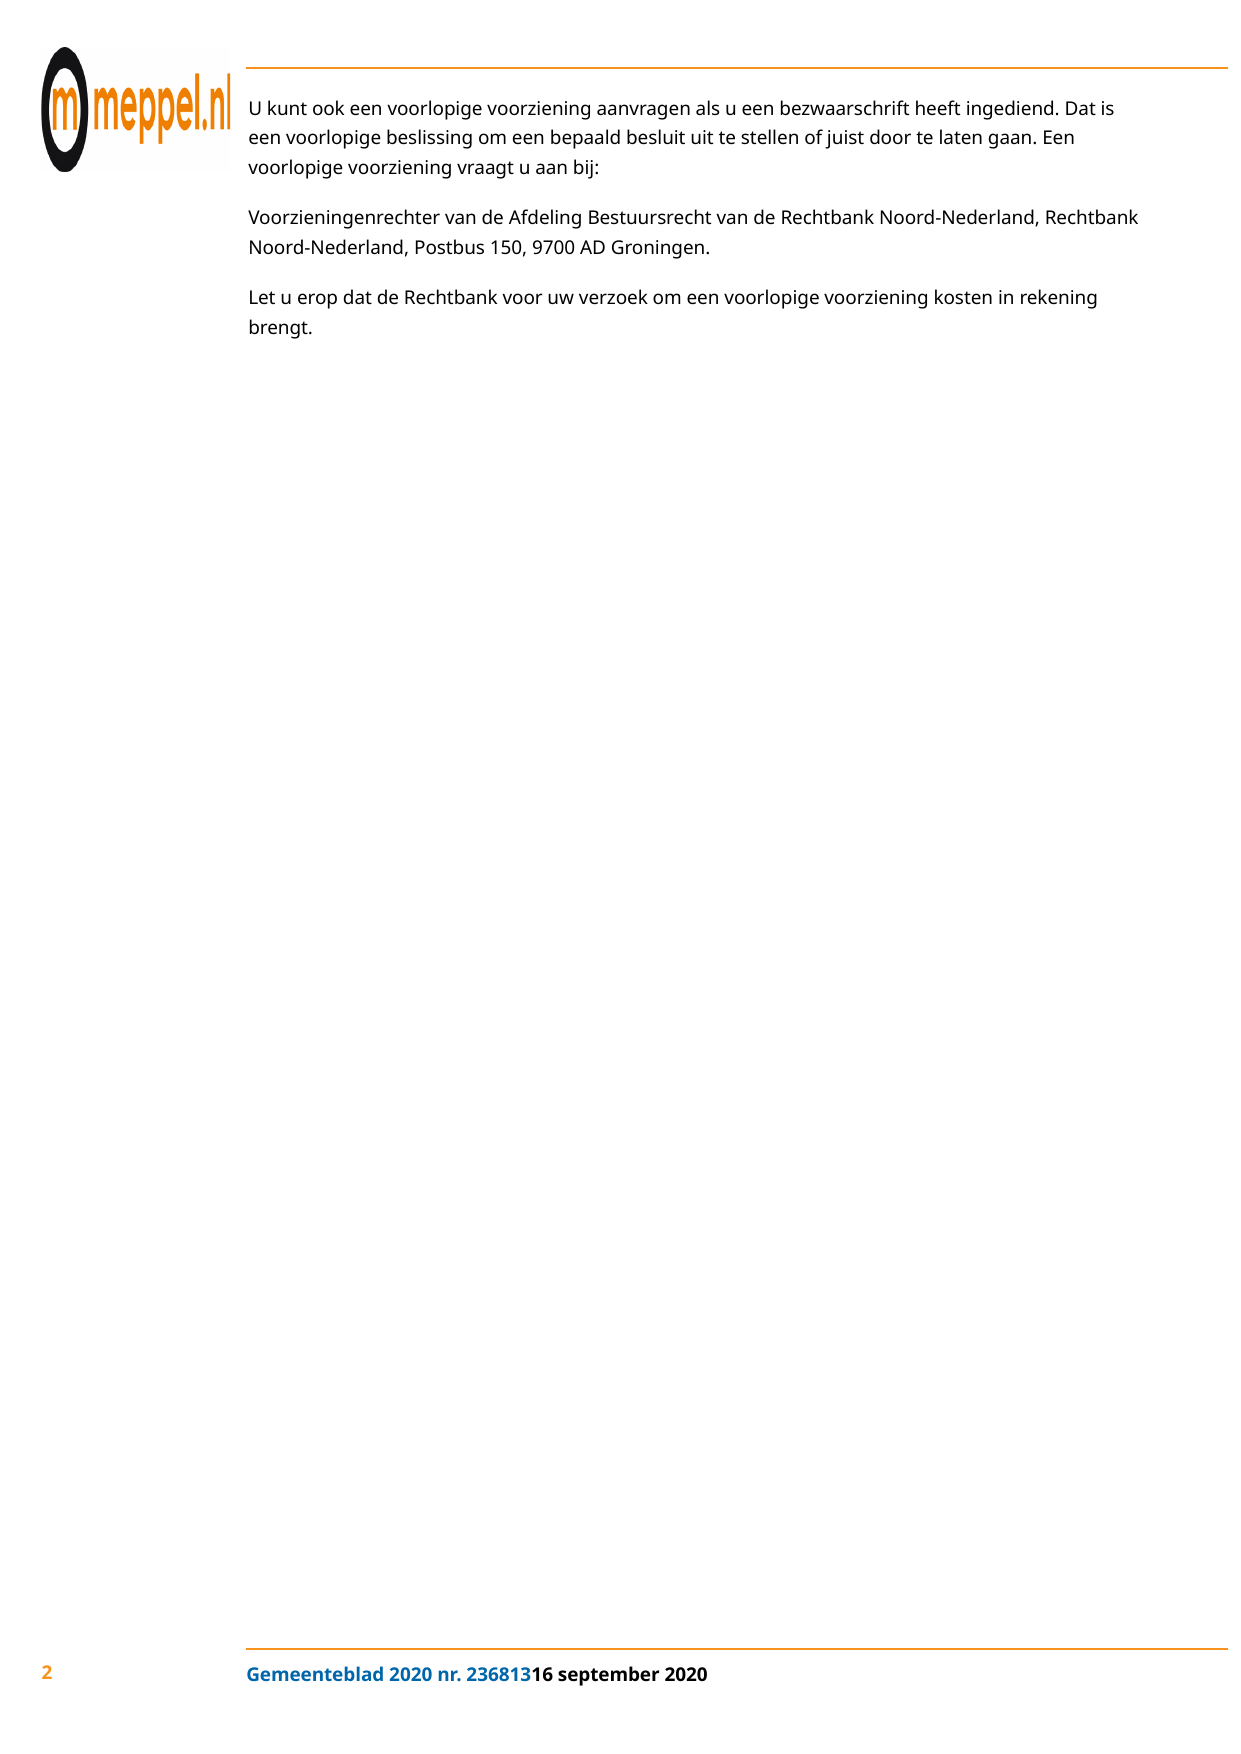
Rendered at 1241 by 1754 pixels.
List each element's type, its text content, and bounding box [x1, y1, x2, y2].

text Voorzieningenrechter van de Afdeling Bestuursrecht van de Rechtbank Noord-Nederland, Rechtbank Noord-Nederland, Postbus 150, 9700 AD Groningen. [248, 204, 1152, 260]
text Let u erop dat de Rechtbank voor uw verzoek om een voorlopige voorziening kosten in rekening brengt. [248, 284, 1152, 340]
picture [41, 47, 231, 172]
text U kunt ook een voorlopige voorziening aanvragen als u een bezwaarschrift heeft ingediend. Dat is een voorlopige beslissing om een bepaald besluit uit te stellen of juist door te laten gaan. Een voorlopige voorziening vraagt u aan bij: [248, 95, 1152, 180]
